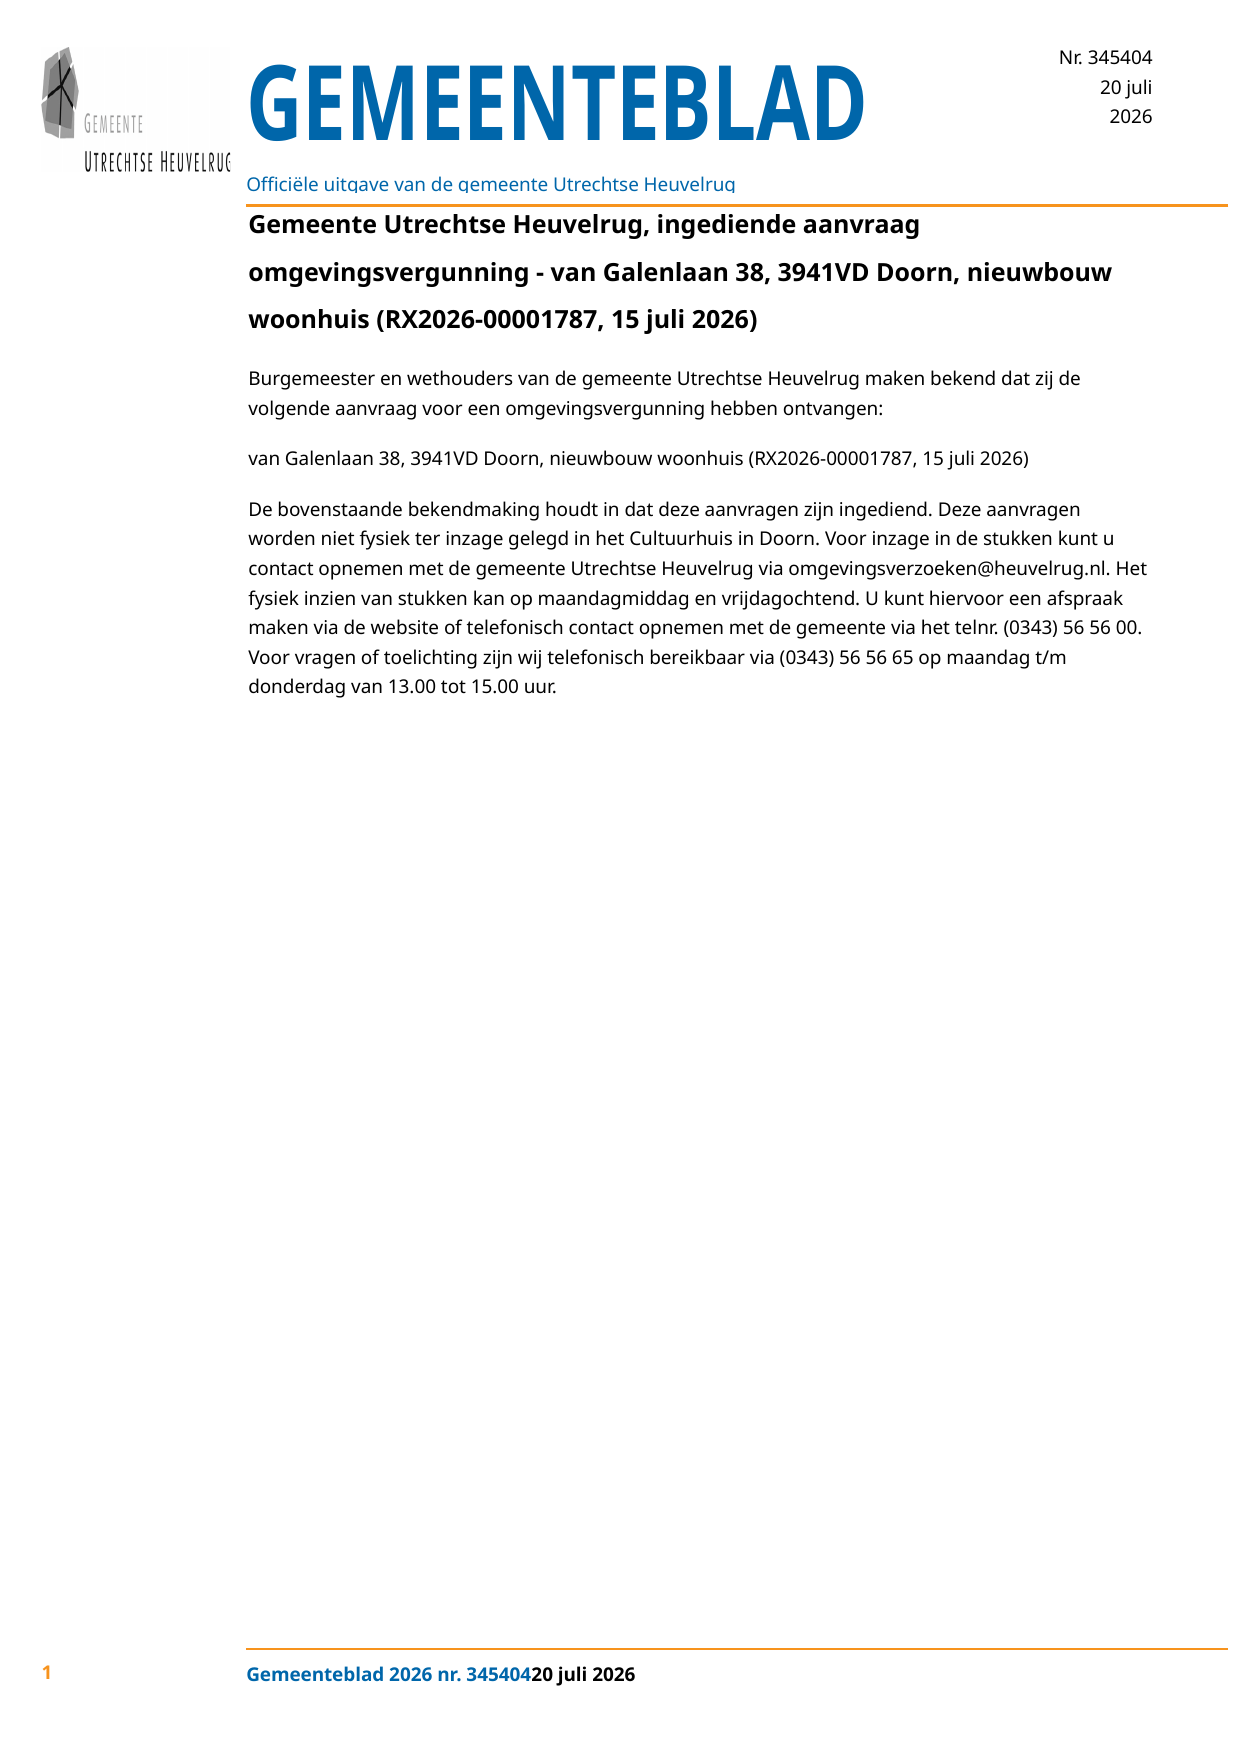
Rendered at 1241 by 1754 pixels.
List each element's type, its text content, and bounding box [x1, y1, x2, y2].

text De bovenstaande bekendmaking houdt in dat deze aanvragen zijn ingediend. Deze aanvragen worden niet fysiek ter inzage gelegd in het Cultuurhuis in Doorn. Voor inzage in de stukken kunt u contact opnemen met de gemeente Utrechtse Heuvelrug via omgevingsverzoeken@heuvelrug.nl. Het fysiek inzien van stukken kan op maandagmiddag en vrijdagochtend. U kunt hiervoor een afspraak maken via de website of telefonisch contact opnemen met de gemeente via het telnr. (0343) 56 56 00. Voor vragen of toelichting zijn wij telefonisch bereikbaar via (0343) 56 56 65 op maandag t/m donderdag van 13.00 tot 15.00 uur. [248, 496, 1152, 699]
text Gemeente Utrechtse Heuvelrug, ingediende aanvraag omgevingsvergunning - van Galenlaan 38, 3941VD Doorn, nieuwbouw woonhuis (RX2026-00001787, 15 juli 2026) [248, 207, 1152, 336]
text Burgemeester en wethouders van de gemeente Utrechtse Heuvelrug maken bekend dat zij de volgende aanvraag voor een omgevingsvergunning hebben ontvangen: [248, 366, 1152, 421]
text van Galenlaan 38, 3941VD Doorn, nieuwbouw woonhuis (RX2026-00001787, 15 juli 2026) [248, 446, 1152, 471]
picture [41, 47, 231, 172]
